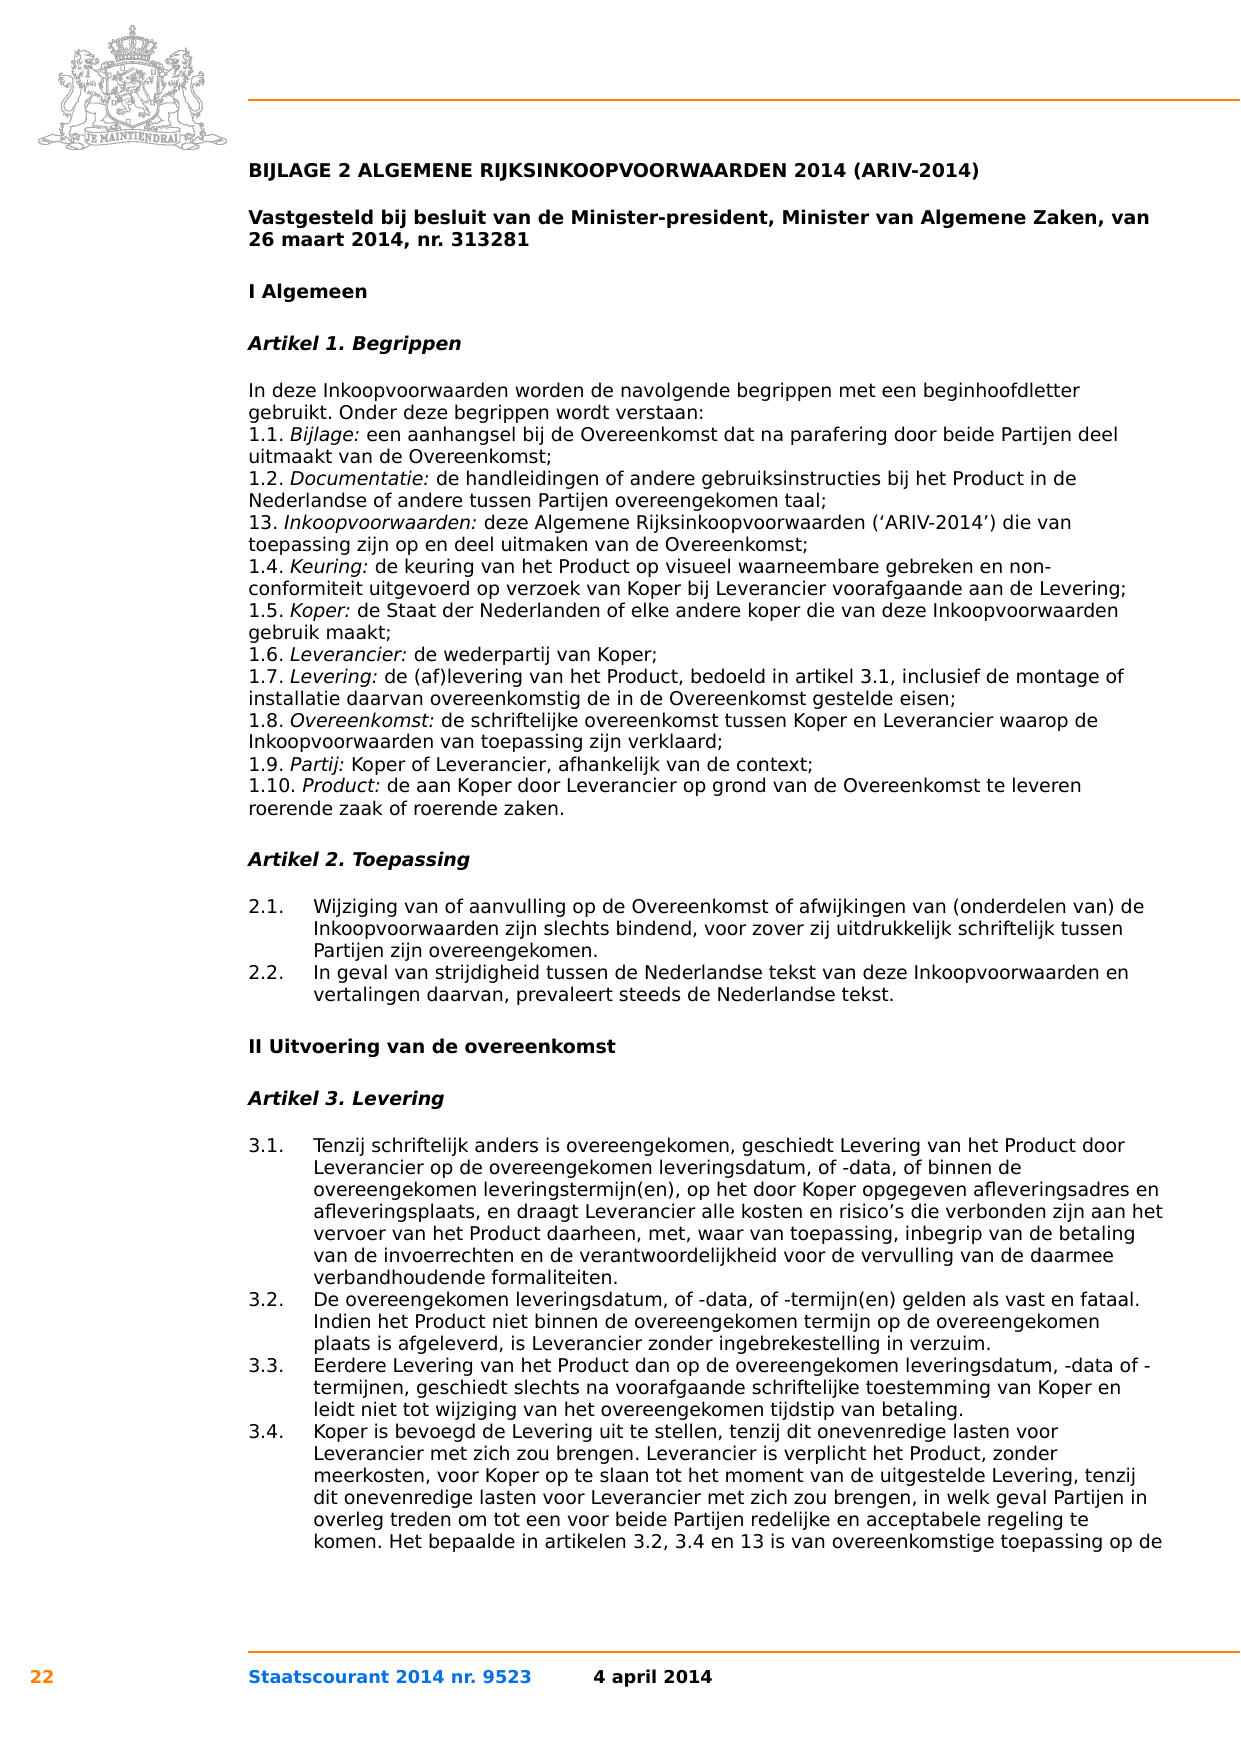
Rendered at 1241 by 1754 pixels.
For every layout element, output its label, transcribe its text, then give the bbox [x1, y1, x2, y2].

subtitle Artikel 3. Levering [248, 1088, 1163, 1110]
text 3.3. Eerdere Levering van het Product dan op de overeengekomen leveringsdatum, -data of -termijnen, geschiedt slechts na voorafgaande schriftelijke toestemming van Koper en leidt niet tot wijziging van het overeengekomen tijdstip van betaling. [248, 1355, 1163, 1421]
text 2.1. Wijziging van of aanvulling op de Overeenkomst of afwijkingen van (onderdelen van) de Inkoopvoorwaarden zijn slechts bindend, voor zover zij uitdrukkelijk schriftelijk tussen Partijen zijn overeengekomen. [248, 896, 1163, 962]
text 3.4. Koper is bevoegd de Levering uit te stellen, tenzij dit onevenredige lasten voor Leverancier met zich zou brengen. Leverancier is verplicht het Product, zonder meerkosten, voor Koper op te slaan tot het moment van de uitgestelde Levering, tenzij dit onevenredige lasten voor Leverancier met zich zou brengen, in welk geval Partijen in overleg treden om tot een voor beide Partijen redelijke en acceptabele regeling te komen. Het bepaalde in artikelen 3.2, 3.4 en 13 is van overeenkomstige toepassing op de [248, 1421, 1163, 1553]
text 3.2. De overeengekomen leveringsdatum, of -data, of -termijn(en) gelden als vast en fataal. Indien het Product niet binnen de overeengekomen termijn op de overeengekomen plaats is afgeleverd, is Leverancier zonder ingebrekestelling in verzuim. [248, 1289, 1163, 1355]
subtitle BIJLAGE 2 ALGEMENE RIJKSINKOOPVOORWAARDEN 2014 (ARIV-2014) [248, 160, 1163, 182]
picture [38, 25, 227, 150]
text 1.8. Overeenkomst: de schriftelijke overeenkomst tussen Koper en Leverancier waarop de Inkoopvoorwaarden van toepassing zijn verklaard; [248, 709, 1163, 753]
text Vastgesteld bij besluit van de Minister-president, Minister van Algemene Zaken, van 26 maart 2014, nr. 313281 [248, 207, 1163, 251]
text 1.7. Levering: de (af)levering van het Product, bedoeld in artikel 3.1, inclusief de montage of installatie daarvan overeenkomstig de in de Overeenkomst gestelde eisen; [248, 666, 1163, 709]
subtitle Artikel 2. Toepassing [248, 849, 1163, 871]
subtitle II Uitvoering van de overeenkomst [248, 1036, 1163, 1058]
text 1.1. Bijlage: een aanhangsel bij de Overeenkomst dat na parafering door beide Partijen deel uitmaakt van de Overeenkomst; [248, 424, 1163, 468]
text 2.2. In geval van strijdigheid tussen de Nederlandse tekst van deze Inkoopvoorwaarden en vertalingen daarvan, prevaleert steeds de Nederlandse tekst. [248, 962, 1163, 1006]
text 1.10. Product: de aan Koper door Leverancier op grond van de Overeenkomst te leveren roerende zaak of roerende zaken. [248, 775, 1163, 819]
text 1.6. Leverancier: de wederpartij van Koper; [248, 643, 1163, 666]
text 1.2. Documentatie: de handleidingen of andere gebruiksinstructies bij het Product in de Nederlandse of andere tussen Partijen overeengekomen taal; [248, 468, 1163, 512]
text 3.1. Tenzij schriftelijk anders is overeengekomen, geschiedt Levering van het Product door Leverancier op de overeengekomen leveringsdatum, of -data, of binnen de overeengekomen leveringstermijn(en), op het door Koper opgegeven afleveringsadres en afleveringsplaats, en draagt Leverancier alle kosten en risico’s die verbonden zijn aan het vervoer van het Product daarheen, met, waar van toepassing, inbegrip van de betaling van de invoerrechten en de verantwoordelijkheid voor de vervulling van de daarmee verbandhoudende formaliteiten. [248, 1135, 1163, 1289]
text 1.4. Keuring: de keuring van het Product op visueel waarneembare gebreken en non-conformiteit uitgevoerd op verzoek van Koper bij Leverancier voorafgaande aan de Levering; [248, 556, 1163, 599]
text 1.9. Partij: Koper of Leverancier, afhankelijk van de context; [248, 753, 1163, 775]
subtitle Artikel 1. Begrippen [248, 333, 1163, 355]
text In deze Inkoopvoorwaarden worden de navolgende begrippen met een beginhoofdletter gebruikt. Onder deze begrippen wordt verstaan: [248, 380, 1163, 424]
text 1.5. Koper: de Staat der Nederlanden of elke andere koper die van deze Inkoopvoorwaarden gebruik maakt; [248, 599, 1163, 643]
text 13. Inkoopvoorwaarden: deze Algemene Rijksinkoopvoorwaarden (‘ARIV-2014’) die van toepassing zijn op en deel uitmaken van de Overeenkomst; [248, 512, 1163, 556]
subtitle I Algemeen [248, 281, 1163, 303]
